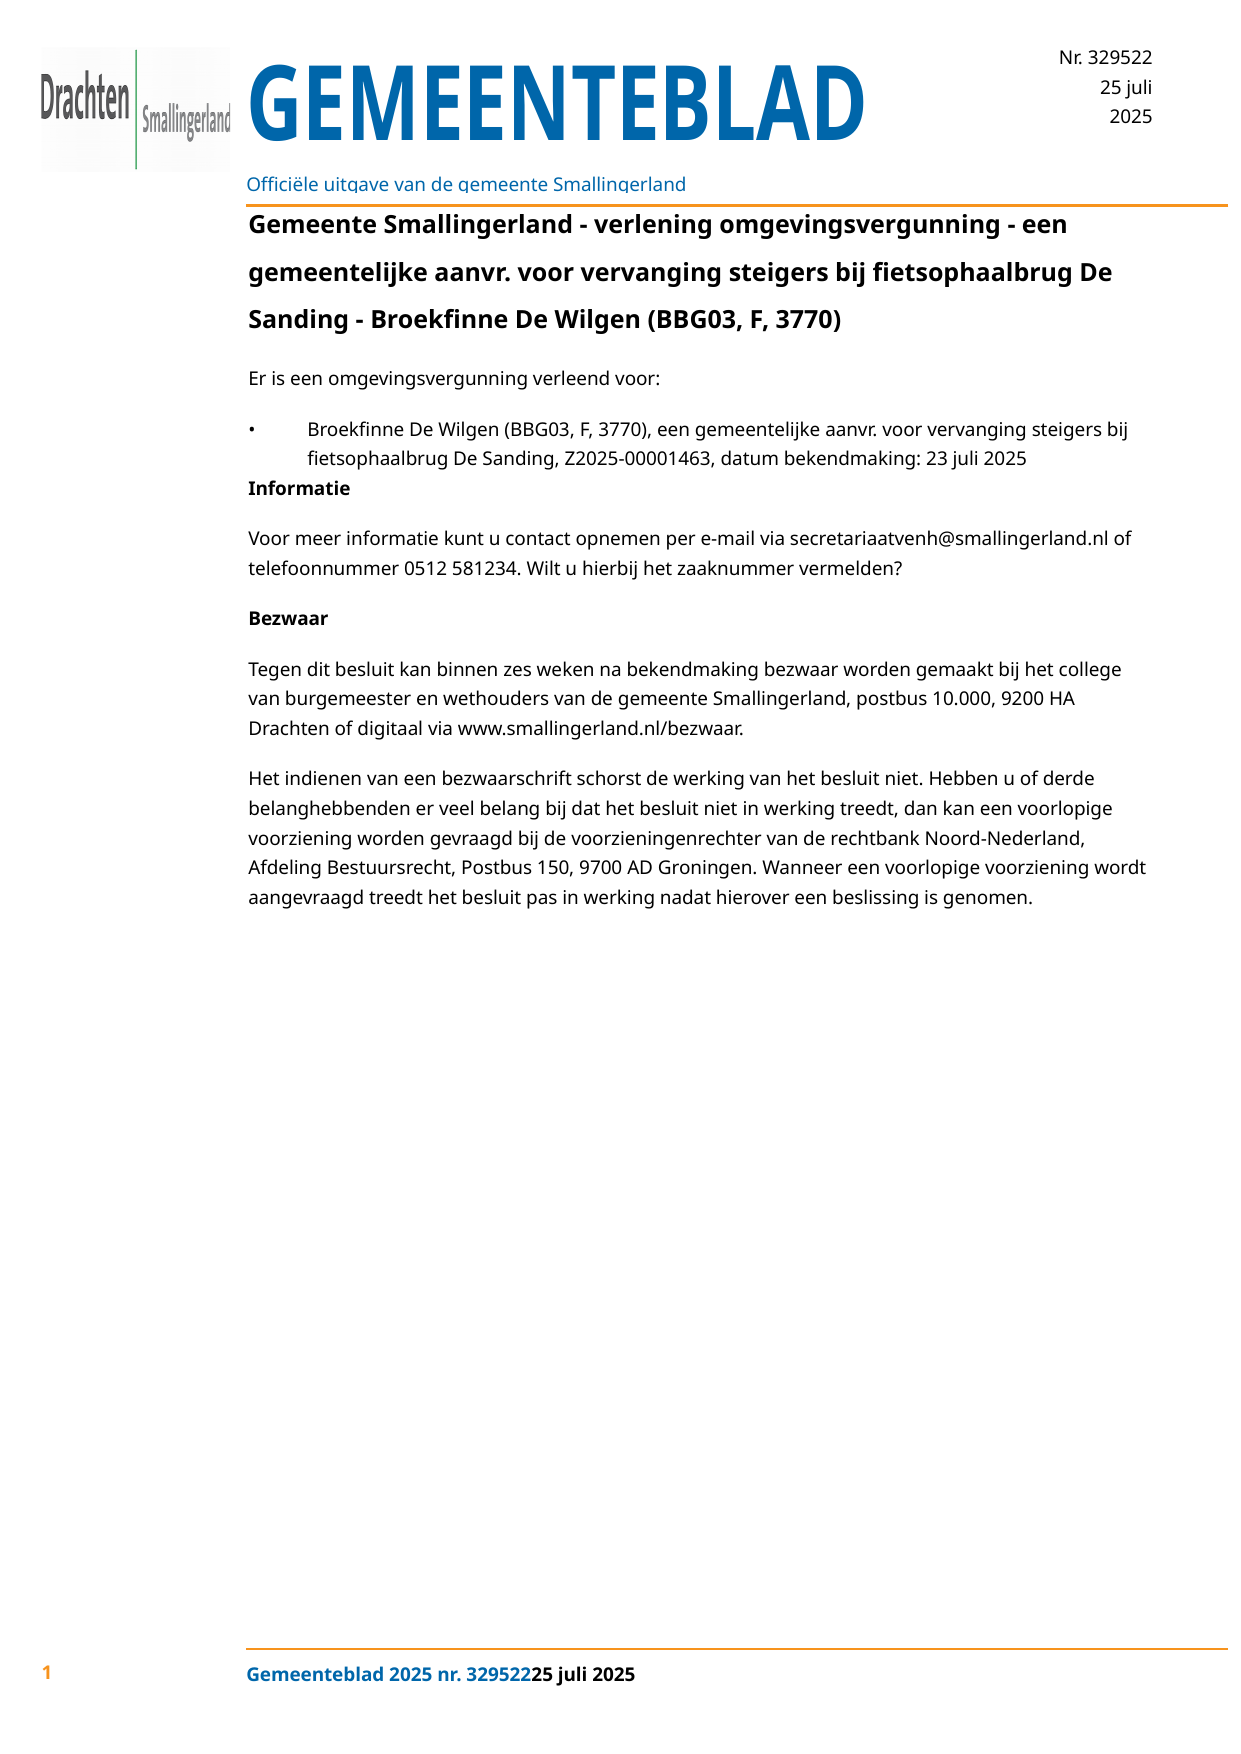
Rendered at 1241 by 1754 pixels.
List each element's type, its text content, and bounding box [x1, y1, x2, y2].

text Gemeente Smallingerland - verlening omgevingsvergunning - een gemeentelijke aanvr. voor vervanging steigers bij fietsophaalbrug De Sanding - Broekfinne De Wilgen (BBG03, F, 3770) [248, 207, 1152, 336]
text Informatie [248, 475, 1152, 501]
text Bezwaar [248, 606, 1152, 631]
text Voor meer informatie kunt u contact opnemen per e-mail via secretariaatvenh@smallingerland.nl of telefoonnummer 0512 581234. Wilt u hierbij het zaaknummer vermelden? [248, 526, 1152, 581]
text Er is een omgevingsvergunning verleend voor: [248, 366, 1152, 391]
list Broekfinne De Wilgen (BBG03, F, 3770), een gemeentelijke aanvr. voor vervanging steigers bij fietsophaalbrug De Sanding, Z2025-00001463, datum bekendmaking: 23 juli 2025 [248, 416, 1152, 471]
text Het indienen van een bezwaarschrift schorst de werking van het besluit niet. Hebben u of derde belanghebbenden er veel belang bij dat het besluit niet in werking treedt, dan kan een voorlopige voorziening worden gevraagd bij de voorzieningenrechter van de rechtbank Noord-Nederland, Afdeling Bestuursrecht, Postbus 150, 9700 AD Groningen. Wanneer een voorlopige voorziening wordt aangevraagd treedt het besluit pas in werking nadat hierover een beslissing is genomen. [248, 766, 1152, 909]
picture [41, 47, 231, 172]
text Tegen dit besluit kan binnen zes weken na bekendmaking bezwaar worden gemaakt bij het college van burgemeester en wethouders van de gemeente Smallingerland, postbus 10.000, 9200 HA Drachten of digitaal via www.smallingerland.nl/bezwaar. [248, 656, 1152, 741]
